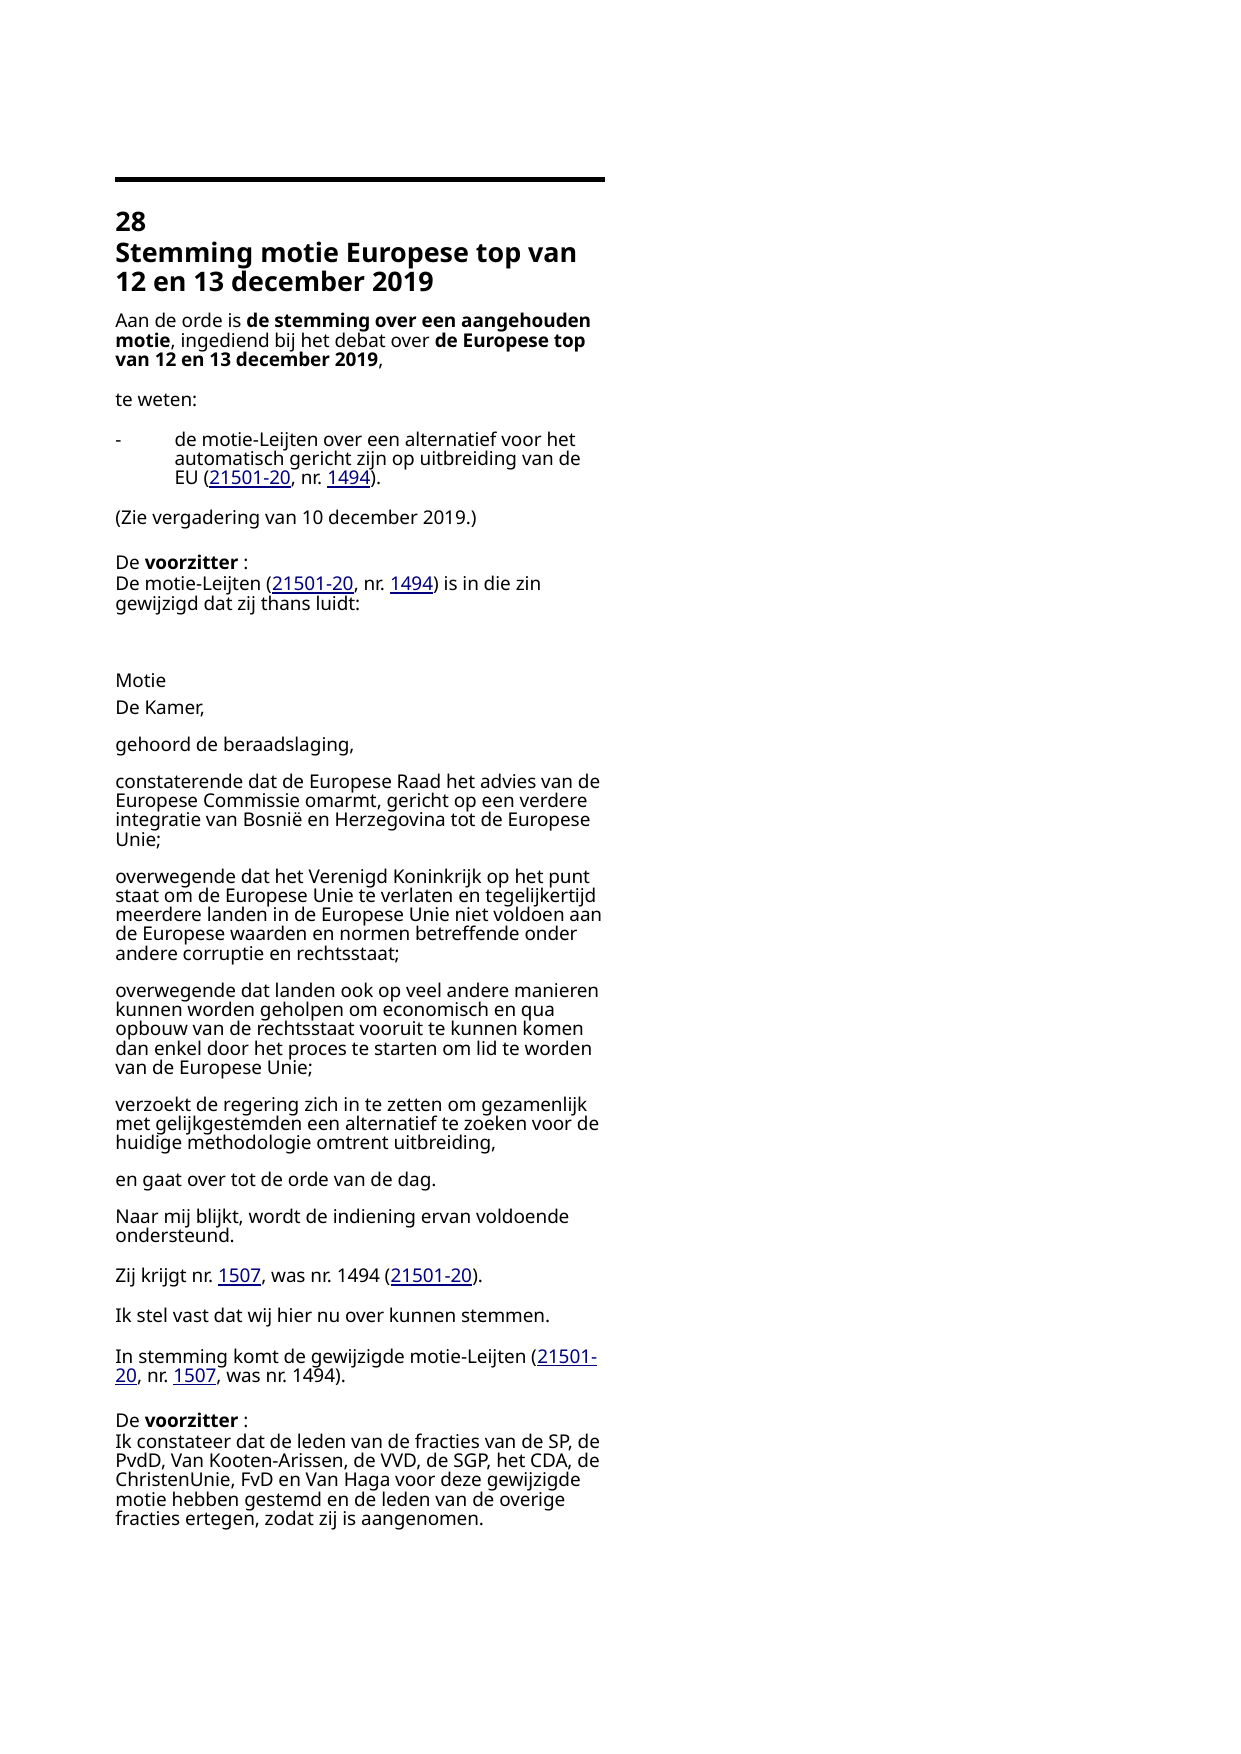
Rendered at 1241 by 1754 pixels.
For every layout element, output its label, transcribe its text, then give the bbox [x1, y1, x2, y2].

text te weten: [115, 391, 605, 410]
text Ik stel vast dat wij hier nu over kunnen stemmen. [115, 1307, 605, 1327]
text Stemming motie Europese top van 12 en 13 december 2019 [115, 239, 605, 312]
text De voorzitter : [115, 1407, 605, 1433]
text verzoekt de regering zich in te zetten om gezamenlijk met gelijkgestemden een alternatief te zoeken voor de huidige methodologie omtrent uitbreiding, [115, 1096, 605, 1153]
list de motie-Leijten over een alternatief voor het automatisch gericht zijn op uitbreiding van de EU (21501-20, nr. 1494). [115, 431, 605, 489]
text overwegende dat het Verenigd Koninkrijk op het punt staat om de Europese Unie te verlaten en tegelijkertijd meerdere landen in de Europese Unie niet voldoen aan de Europese waarden en normen betreffende onder andere corruptie en rechtsstaat; [115, 868, 605, 964]
text (Zie vergadering van 10 december 2019.) [115, 509, 605, 529]
text De voorzitter : [115, 549, 605, 575]
text 28 [115, 203, 605, 239]
text In stemming komt de gewijzigde motie-Leijten (21501-20, nr. 1507, was nr. 1494). [115, 1348, 605, 1386]
text Zij krijgt nr. 1507, was nr. 1494 (21501-20). [115, 1267, 605, 1287]
text Ik constateer dat de leden van de fracties van de SP, de PvdD, Van Kooten-Arissen, de VVD, de SGP, het CDA, de ChristenUnie, FvD en Van Haga voor deze gewijzigde motie hebben gestemd en de leden van de overige fracties ertegen, zodat zij is aangenomen. [115, 1433, 605, 1529]
text De motie-Leijten (21501-20, nr. 1494) is in die zin gewijzigd dat zij thans luidt: [115, 575, 605, 614]
text en gaat over tot de orde van de dag. [115, 1171, 605, 1191]
text Aan de orde is de stemming over een aangehouden motie, ingediend bij het debat over de Europese top van 12 en 13 december 2019, [115, 312, 605, 370]
text Motie [115, 667, 605, 693]
text overwegende dat landen ook op veel andere manieren kunnen worden geholpen om economisch en qua opbouw van de rechtsstaat vooruit te kunnen komen dan enkel door het proces te starten om lid te worden van de Europese Unie; [115, 982, 605, 1078]
text Naar mij blijkt, wordt de indiening ervan voldoende ondersteund. [115, 1208, 605, 1247]
text gehoord de beraadslaging, [115, 736, 605, 755]
text De Kamer, [115, 699, 605, 718]
text constaterende dat de Europese Raad het advies van de Europese Commissie omarmt, gericht op een verdere integratie van Bosnië en Herzegovina tot de Europese Unie; [115, 773, 605, 850]
